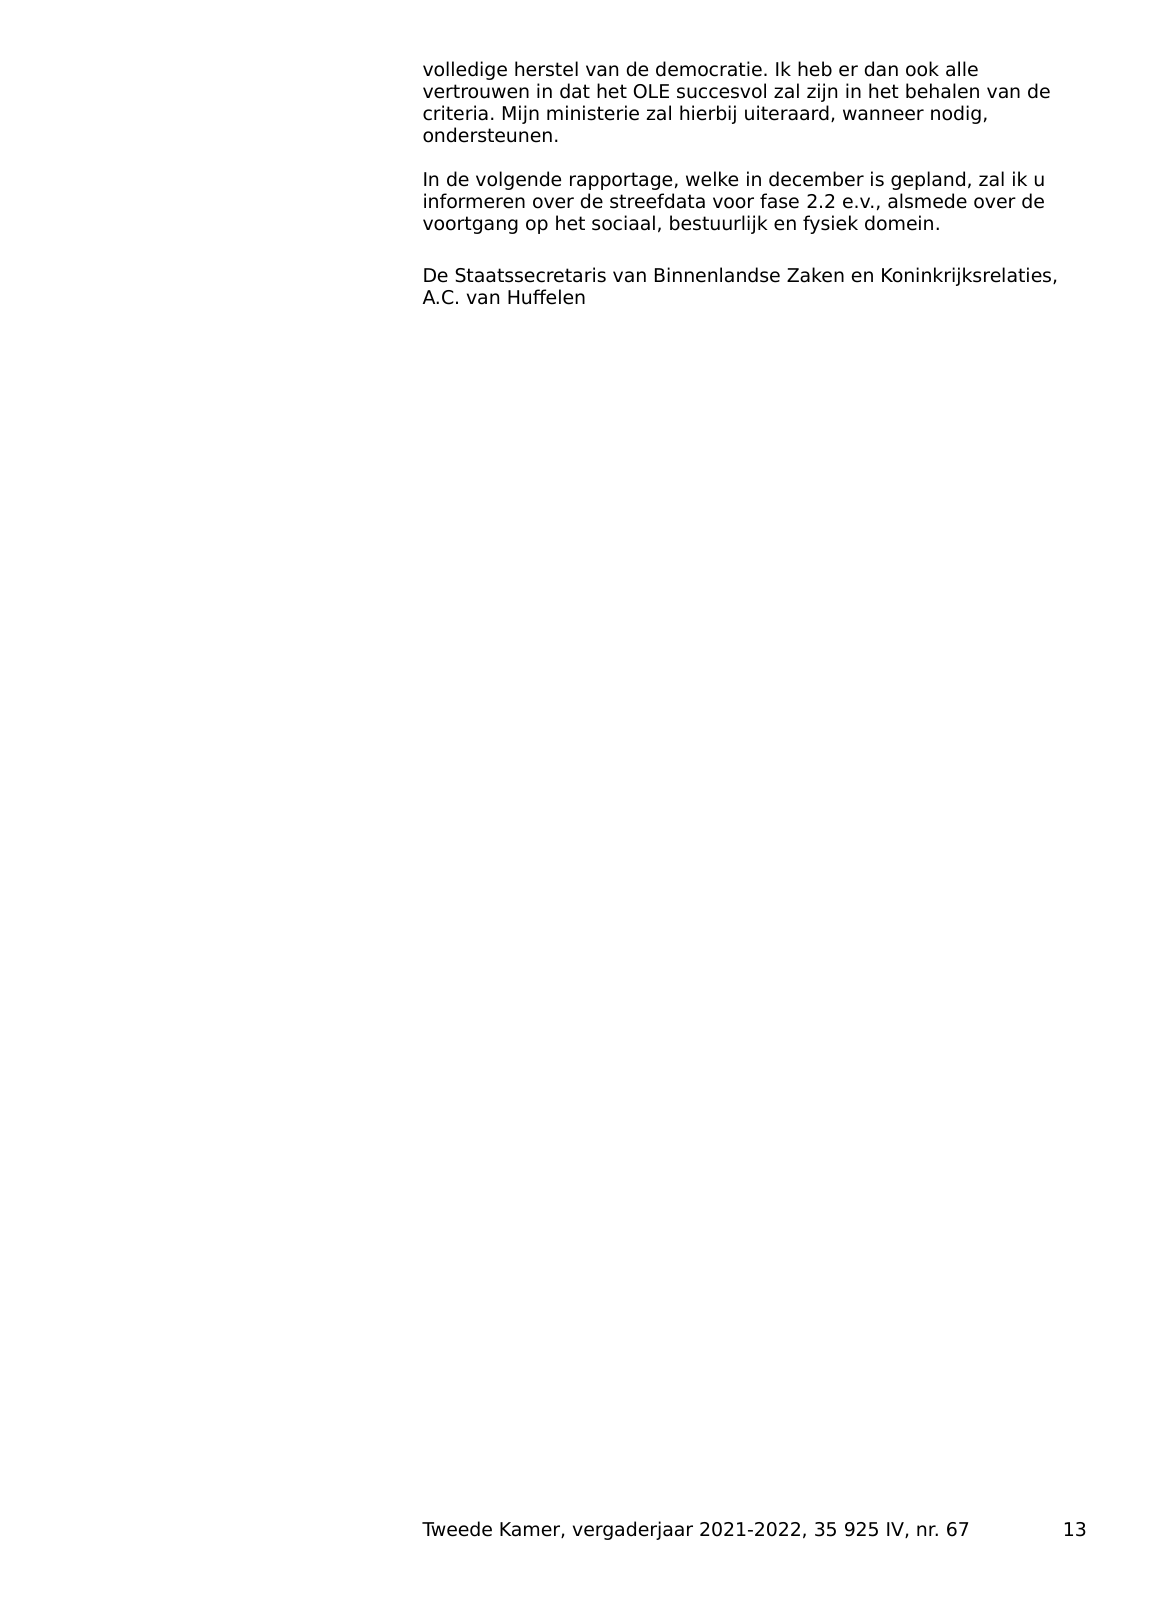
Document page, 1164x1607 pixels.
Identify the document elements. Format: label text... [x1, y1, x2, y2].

text In de volgende rapportage, welke in december is gepland, zal ik u informeren over de streefdata voor fase 2.2 e.v., alsmede over de voortgang op het sociaal, bestuurlijk en fysiek domein. [422, 169, 1087, 235]
text volledige herstel van de democratie. Ik heb er dan ook alle vertrouwen in dat het OLE succesvol zal zijn in het behalen van de criteria. Mijn ministerie zal hierbij uiteraard, wanneer nodig, ondersteunen. [422, 59, 1087, 147]
text De Staatssecretaris van Binnenlandse Zaken en Koninkrijksrelaties, A.C. van Huffelen [422, 265, 1087, 309]
